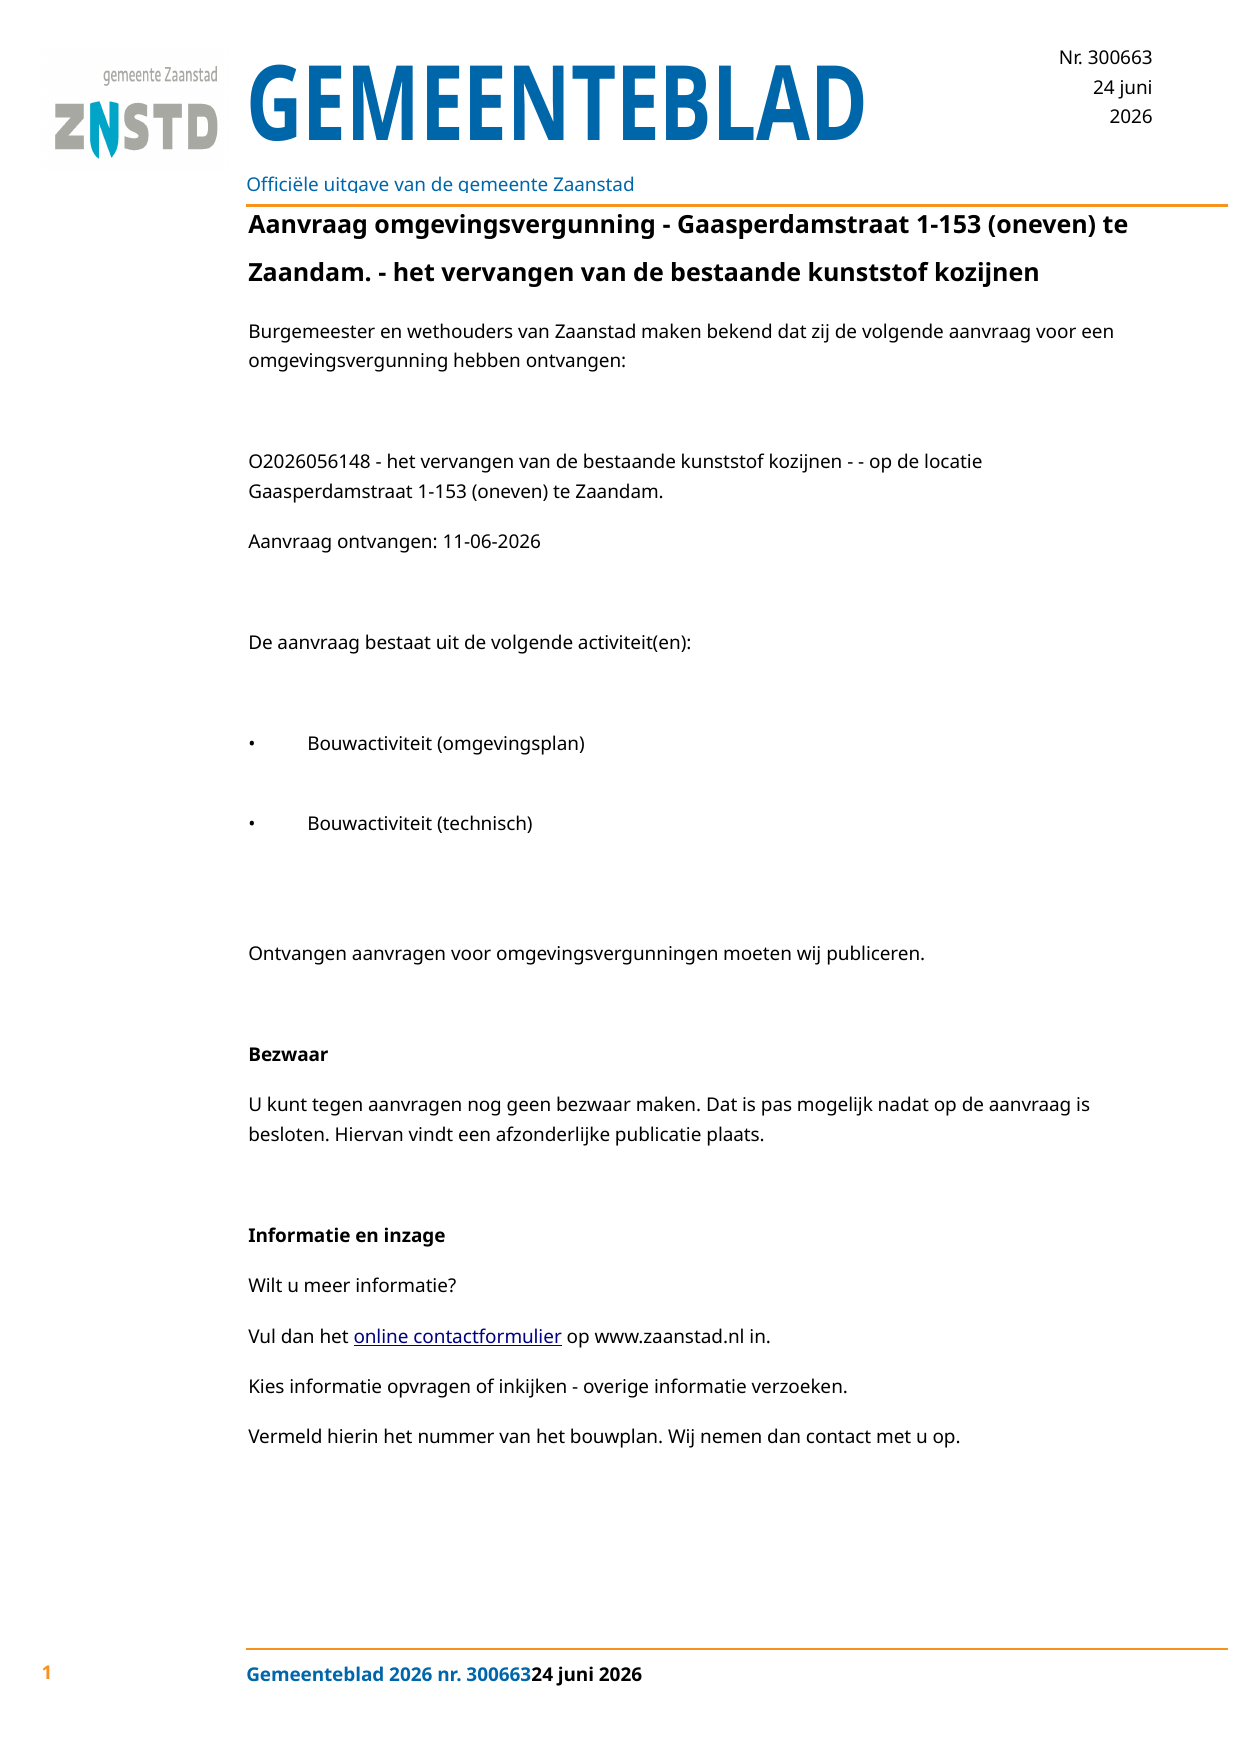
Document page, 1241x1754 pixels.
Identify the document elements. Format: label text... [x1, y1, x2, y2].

text Informatie en inzage [248, 1222, 1152, 1248]
text Aanvraag omgevingsvergunning - Gaasperdamstraat 1-153 (oneven) te Zaandam. - het vervangen van de bestaande kunststof kozijnen [248, 207, 1152, 288]
text Ontvangen aanvragen voor omgevingsvergunningen moeten wij publiceren. [248, 940, 1152, 966]
text Kies informatie opvragen of inkijken - overige informatie verzoeken. [248, 1373, 1152, 1399]
list Bouwactiviteit (technisch) [248, 810, 1152, 836]
text Aanvraag ontvangen: 11-06-2026 [248, 528, 1152, 554]
text De aanvraag bestaat uit de volgende activiteit(en): [248, 629, 1152, 655]
text Wilt u meer informatie? [248, 1272, 1152, 1298]
text O2026056148 - het vervangen van de bestaande kunststof kozijnen - - op de locatie Gaasperdamstraat 1-153 (oneven) te Zaandam. [248, 448, 1152, 504]
text Vul dan het online contactformulier op www.zaanstad.nl in. [248, 1323, 1152, 1349]
picture [41, 47, 231, 172]
text Vermeld hierin het nummer van het bouwplan. Wij nemen dan contact met u op. [248, 1424, 1152, 1449]
text Burgemeester en wethouders van Zaanstad maken bekend dat zij de volgende aanvraag voor een omgevingsvergunning hebben ontvangen: [248, 318, 1152, 373]
text Bezwaar [248, 1041, 1152, 1067]
list Bouwactiviteit (omgevingsplan) [248, 730, 1152, 756]
text U kunt tegen aanvragen nog geen bezwaar maken. Dat is pas mogelijk nadat op de aanvraag is besloten. Hiervan vindt een afzonderlijke publicatie plaats. [248, 1092, 1152, 1147]
